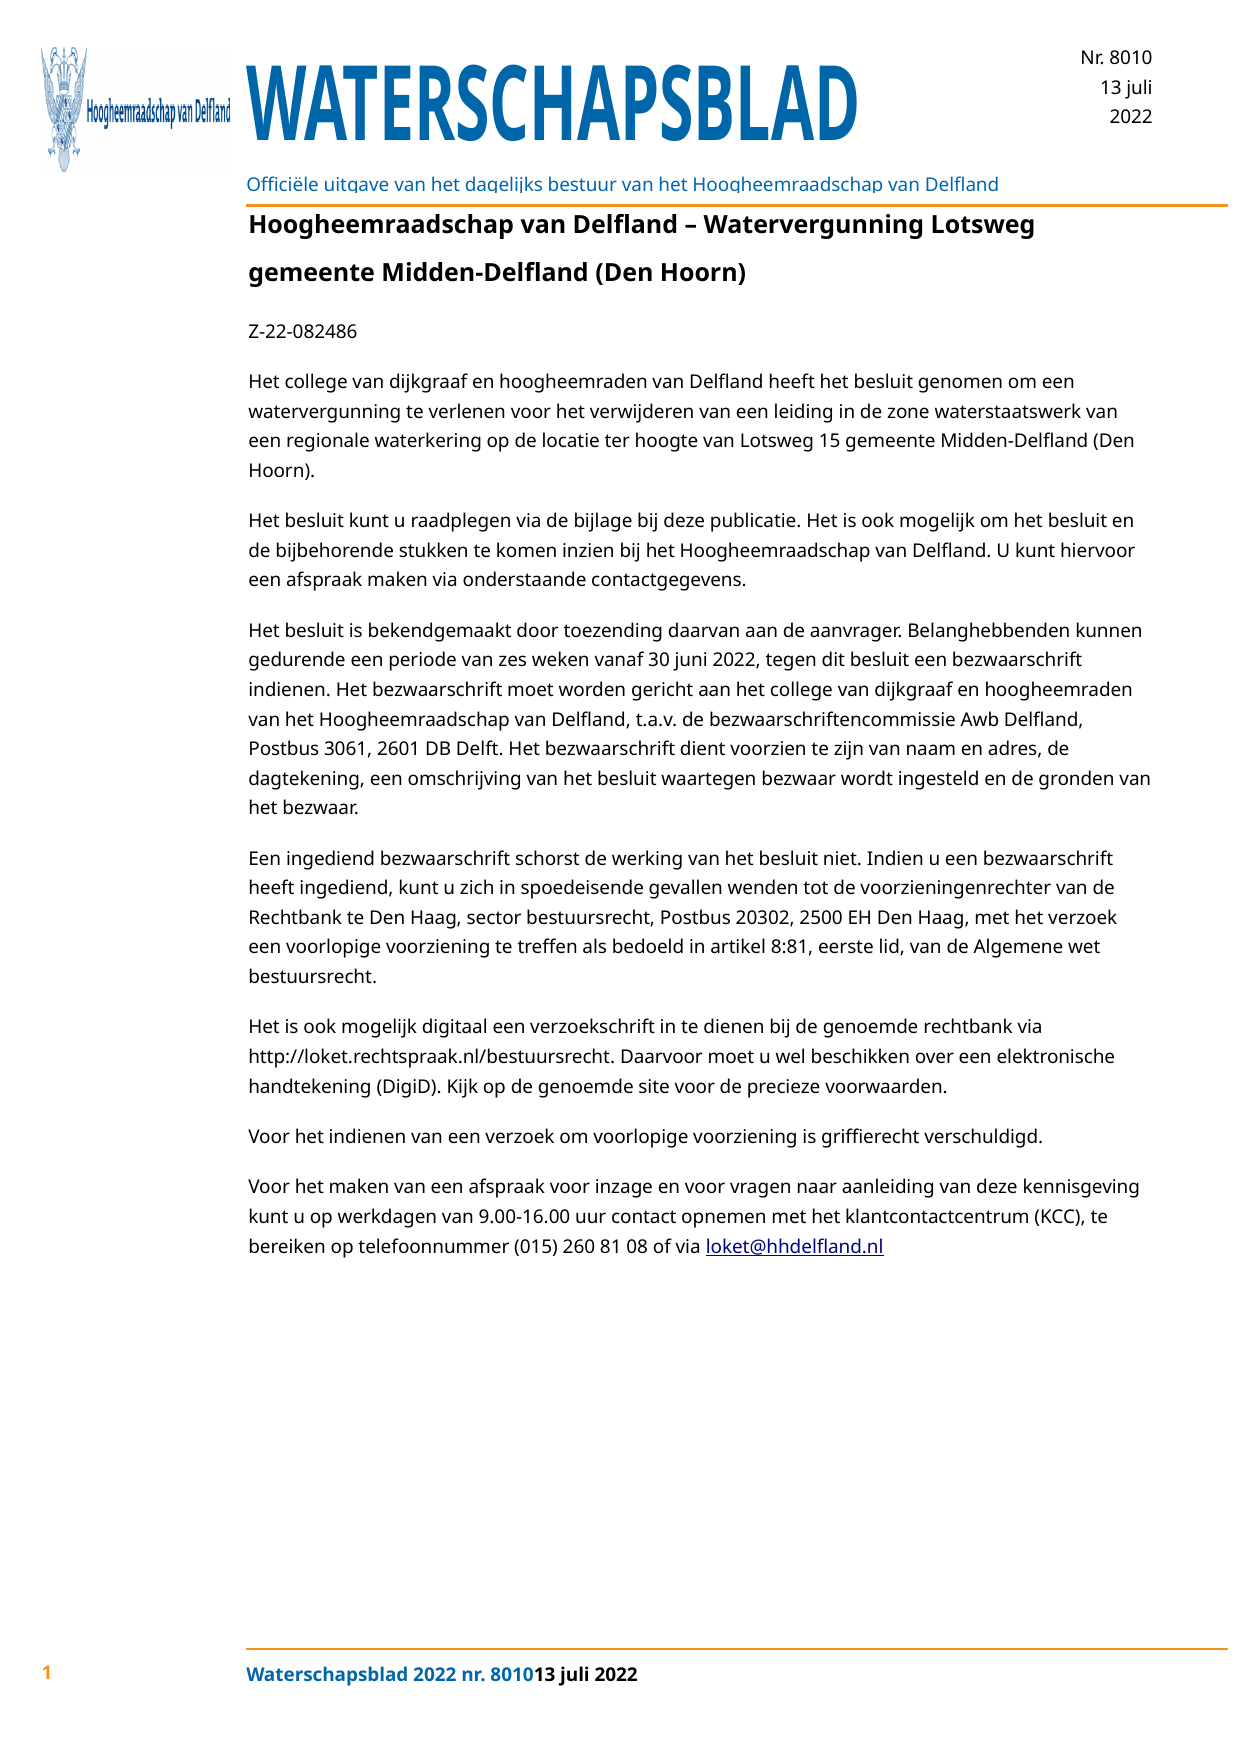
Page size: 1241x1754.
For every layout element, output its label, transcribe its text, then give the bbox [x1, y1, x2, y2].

picture [41, 47, 231, 172]
text Hoogheemraadschap van Delfland – Watervergunning Lotsweg gemeente Midden-Delfland (Den Hoorn) [248, 207, 1152, 288]
text Z-22-082486 [248, 318, 1152, 344]
text Voor het maken van een afspraak voor inzage en voor vragen naar aanleiding van deze kennisgeving kunt u op werkdagen van 9.00-16.00 uur contact opnemen met het klantcontactcentrum (KCC), te bereiken op telefoonnummer (015) 260 81 08 of via loket@hhdelfland.nl [248, 1174, 1152, 1259]
text Het college van dijkgraaf en hoogheemraden van Delfland heeft het besluit genomen om een watervergunning te verlenen voor het verwijderen van een leiding in de zone waterstaatswerk van een regionale waterkering op de locatie ter hoogte van Lotsweg 15 gemeente Midden-Delfland (Den Hoorn). [248, 368, 1152, 483]
text Het besluit kunt u raadplegen via de bijlage bij deze publicatie. Het is ook mogelijk om het besluit en de bijbehorende stukken te komen inzien bij het Hoogheemraadschap van Delfland. U kunt hiervoor een afspraak maken via onderstaande contactgegevens. [248, 507, 1152, 592]
text Het is ook mogelijk digitaal een verzoekschrift in te dienen bij de genoemde rechtbank via http://loket.rechtspraak.nl/bestuursrecht. Daarvoor moet u wel beschikken over een elektronische handtekening (DigiD). Kijk op de genoemde site voor de precieze voorwaarden. [248, 1014, 1152, 1099]
text Een ingediend bezwaarschrift schorst de werking van het besluit niet. Indien u een bezwaarschrift heeft ingediend, kunt u zich in spoedeisende gevallen wenden tot de voorzieningenrechter van de Rechtbank te Den Haag, sector bestuursrecht, Postbus 20302, 2500 EH Den Haag, met het verzoek een voorlopige voorziening te treffen als bedoeld in artikel 8:81, eerste lid, van de Algemene wet bestuursrecht. [248, 845, 1152, 989]
text Voor het indienen van een verzoek om voorlopige voorziening is griffierecht verschuldigd. [248, 1123, 1152, 1149]
text Het besluit is bekendgemaakt door toezending daarvan aan de aanvrager. Belanghebbenden kunnen gedurende een periode van zes weken vanaf 30 juni 2022, tegen dit besluit een bezwaarschrift indienen. Het bezwaarschrift moet worden gericht aan het college van dijkgraaf en hoogheemraden van het Hoogheemraadschap van Delfland, t.a.v. de bezwaarschriftencommissie Awb Delfland, Postbus 3061, 2601 DB Delft. Het bezwaarschrift dient voorzien te zijn van naam en adres, de dagtekening, een omschrijving van het besluit waartegen bezwaar wordt ingesteld en de gronden van het bezwaar. [248, 617, 1152, 820]
